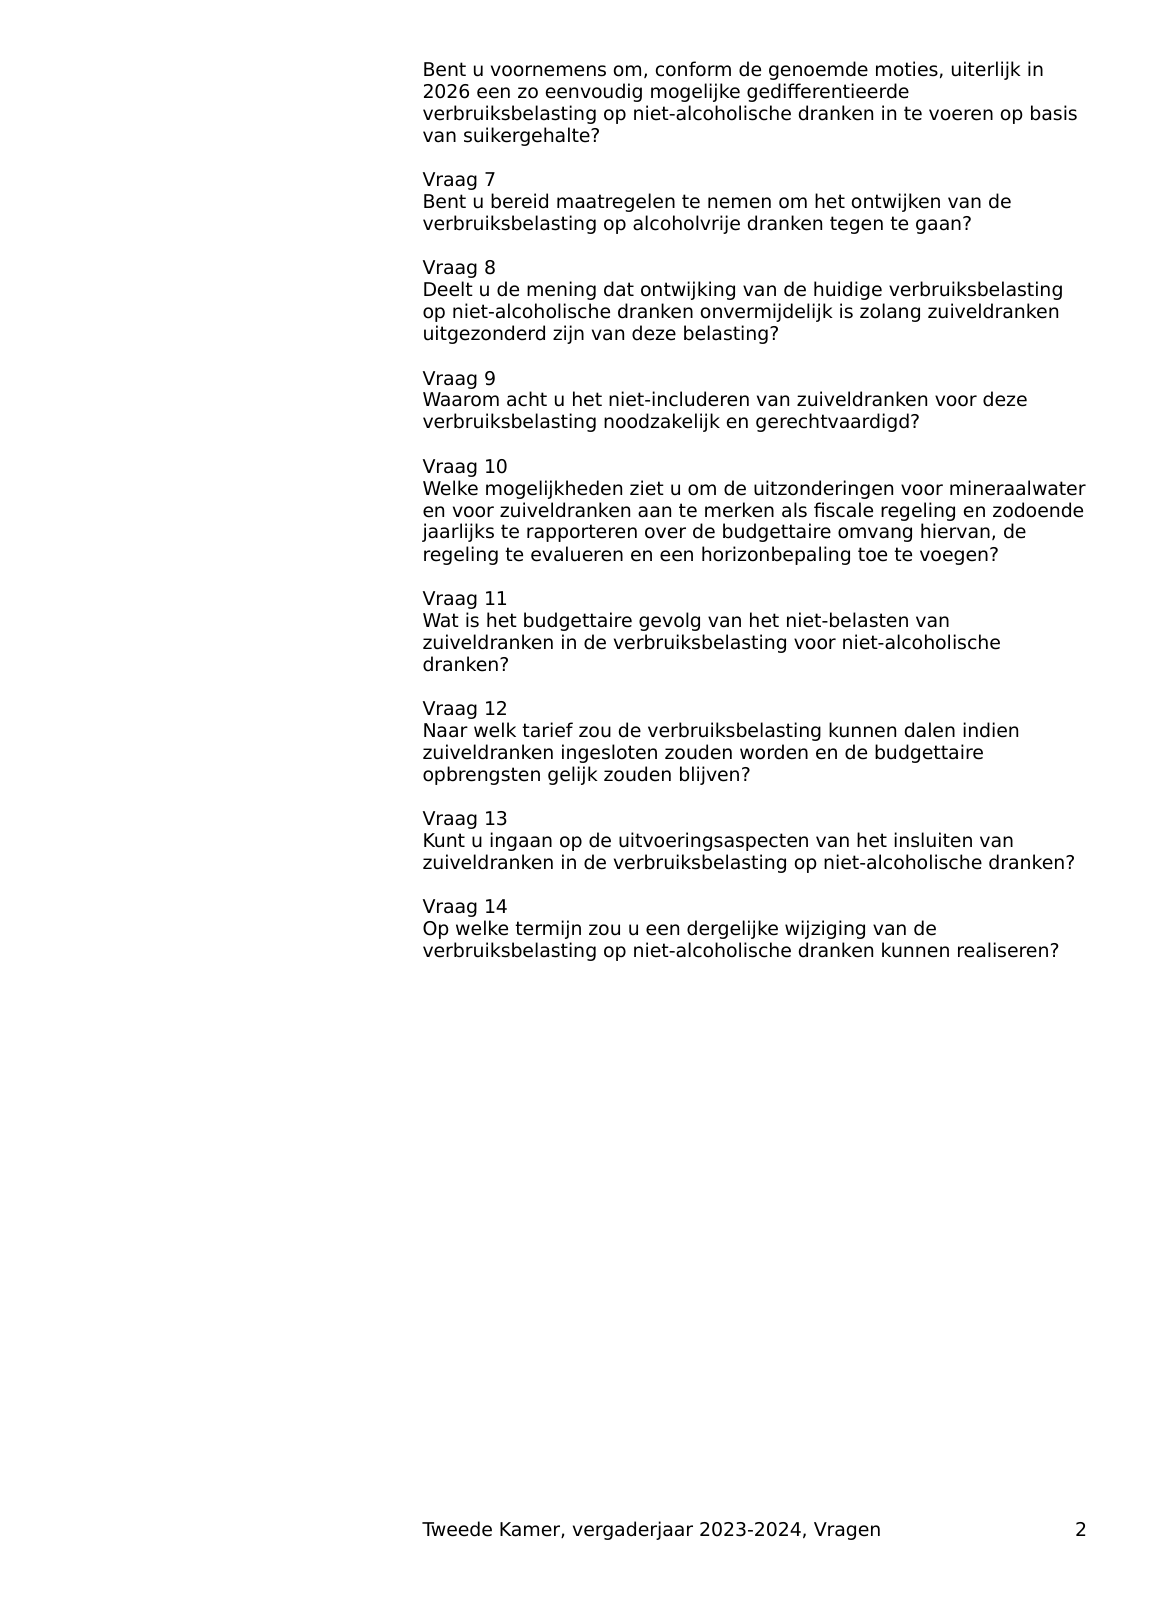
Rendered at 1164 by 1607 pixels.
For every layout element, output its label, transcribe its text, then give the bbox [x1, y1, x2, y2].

text Op welke termijn zou u een dergelijke wijziging van de verbruiksbelasting op niet-alcoholische dranken kunnen realiseren? [422, 918, 1087, 962]
text Bent u bereid maatregelen te nemen om het ontwijken van de verbruiksbelasting op alcoholvrije dranken tegen te gaan? [422, 191, 1087, 235]
text Welke mogelijkheden ziet u om de uitzonderingen voor mineraalwater en voor zuiveldranken aan te merken als fiscale regeling en zodoende jaarlijks te rapporteren over de budgettaire omvang hiervan, de regeling te evalueren en een horizonbepaling toe te voegen? [422, 477, 1087, 565]
text Bent u voornemens om, conform de genoemde moties, uiterlijk in 2026 een zo eenvoudig mogelijke gedifferentieerde verbruiksbelasting op niet-alcoholische dranken in te voeren op basis van suikergehalte? [422, 59, 1087, 147]
text Vraag 13 [422, 808, 1087, 830]
text Vraag 14 [422, 896, 1087, 918]
text Vraag 9 [422, 367, 1087, 389]
text Wat is het budgettaire gevolg van het niet-belasten van zuiveldranken in de verbruiksbelasting voor niet-alcoholische dranken? [422, 609, 1087, 676]
text Vraag 11 [422, 588, 1087, 609]
text Vraag 8 [422, 257, 1087, 279]
text Deelt u de mening dat ontwijking van de huidige verbruiksbelasting op niet-alcoholische dranken onvermijdelijk is zolang zuiveldranken uitgezonderd zijn van deze belasting? [422, 279, 1087, 345]
text Naar welk tarief zou de verbruiksbelasting kunnen dalen indien zuiveldranken ingesloten zouden worden en de budgettaire opbrengsten gelijk zouden blijven? [422, 720, 1087, 786]
text Waarom acht u het niet-includeren van zuiveldranken voor deze verbruiksbelasting noodzakelijk en gerechtvaardigd? [422, 389, 1087, 433]
text Kunt u ingaan op de uitvoeringsaspecten van het insluiten van zuiveldranken in de verbruiksbelasting op niet-alcoholische dranken? [422, 830, 1087, 874]
text Vraag 7 [422, 169, 1087, 191]
text Vraag 10 [422, 456, 1087, 477]
text Vraag 12 [422, 698, 1087, 720]
